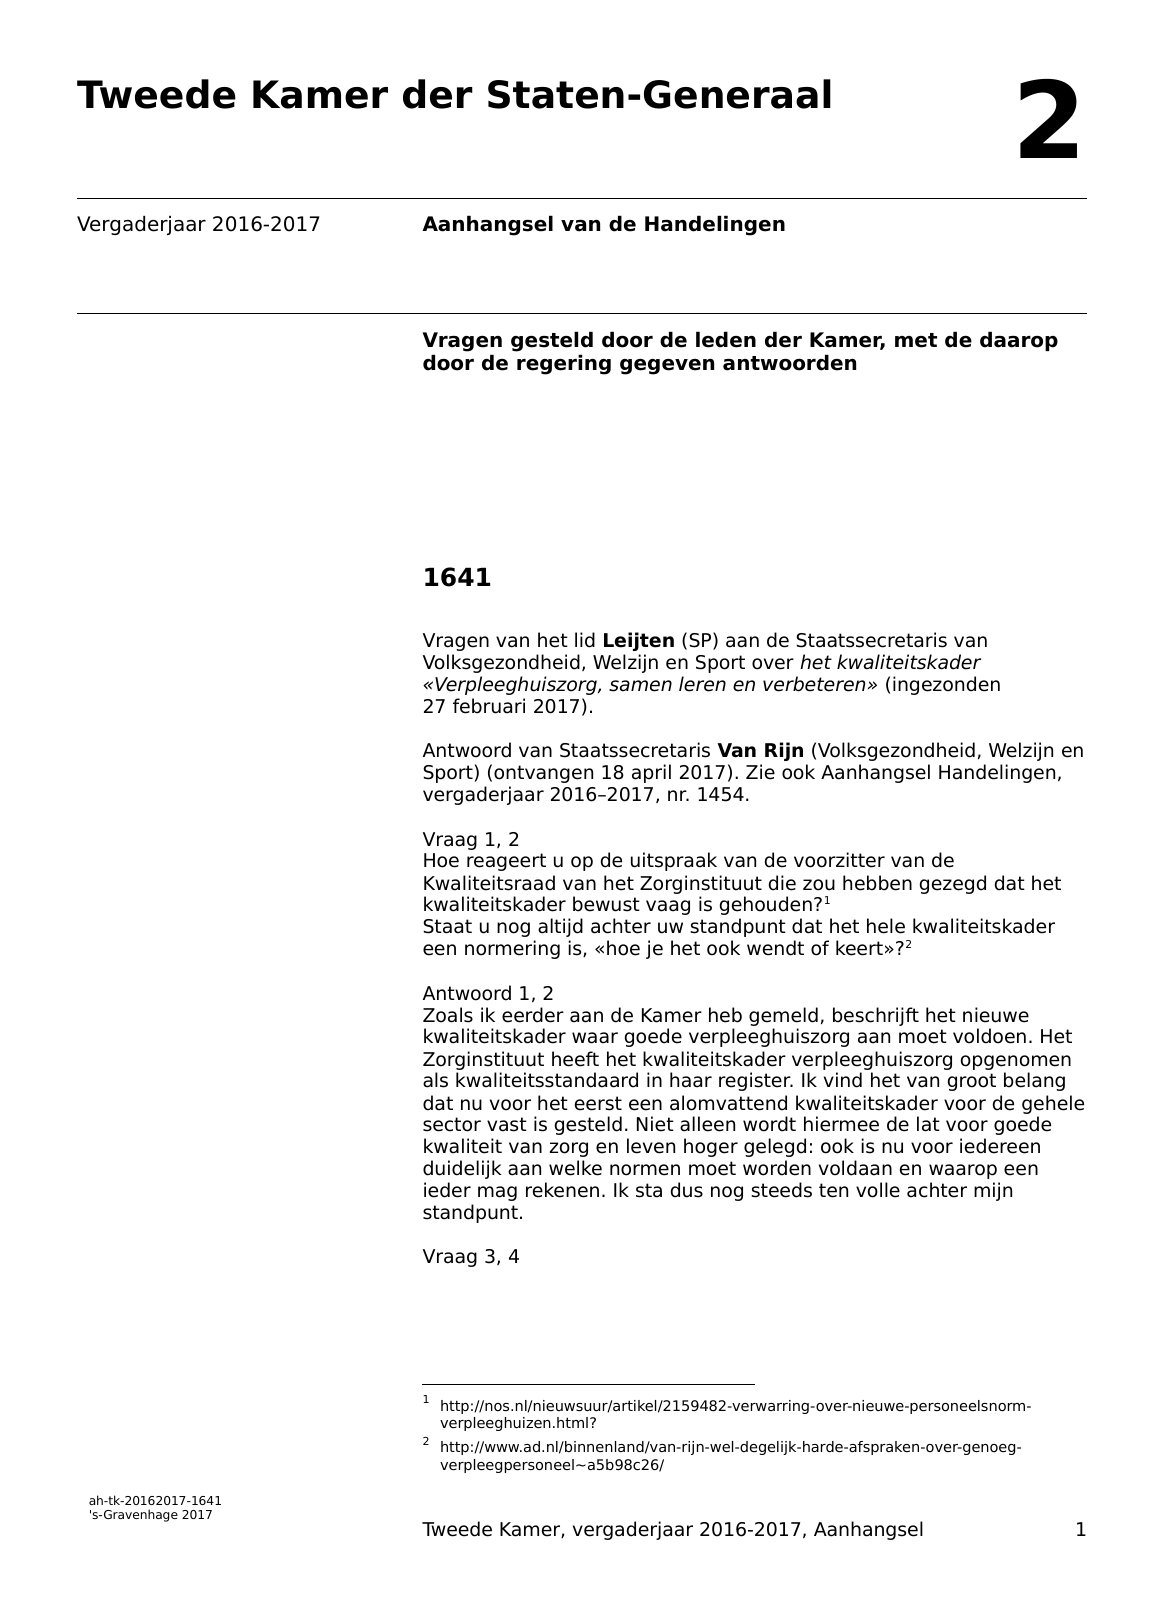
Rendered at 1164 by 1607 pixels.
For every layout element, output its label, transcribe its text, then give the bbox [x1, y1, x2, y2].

text http://nos.nl/nieuwsuur/artikel/2159482-verwarring-over-nieuwe-personeelsnorm-verpleeghuizen.html? [422, 1393, 1087, 1432]
text Zoals ik eerder aan de Kamer heb gemeld, beschrijft het nieuwe kwaliteitskader waar goede verpleeghuiszorg aan moet voldoen. Het Zorginstituut heeft het kwaliteitskader verpleeghuiszorg opgenomen als kwaliteitsstandaard in haar register. Ik vind het van groot belang dat nu voor het eerst een alomvattend kwaliteitskader voor de gehele sector vast is gesteld. Niet alleen wordt hiermee de lat voor goede kwaliteit van zorg en leven hoger gelegd: ook is nu voor iedereen duidelijk aan welke normen moet worden voldaan en waarop een ieder mag rekenen. Ik sta dus nog steeds ten volle achter mijn standpunt. [422, 1004, 1087, 1224]
text Antwoord van Staatssecretaris Van Rijn (Volksgezondheid, Welzijn en Sport) (ontvangen 18 april 2017). Zie ook Aanhangsel Handelingen, vergaderjaar 2016–2017, nr. 1454. [422, 740, 1087, 806]
text Vraag 1, 2 [422, 828, 1087, 850]
text ah-tk-20162017-1641 [88, 1494, 323, 1508]
text Hoe reageert u op de uitspraak van de voorzitter van de Kwaliteitsraad van het Zorginstituut die zou hebben gezegd dat het kwaliteitskader bewust vaag is gehouden? [422, 850, 1087, 916]
table_cell Vragen gesteld door de leden der Kamer, met de daarop door de regering gegeven antwoorden [422, 314, 1087, 375]
text 1641 [422, 563, 1087, 592]
table_cell Vergaderjaar 2016-2017 [77, 199, 422, 313]
text Vraag 3, 4 [422, 1246, 1087, 1268]
text Staat u nog altijd achter uw standpunt dat het hele kwaliteitskader een normering is, «hoe je het ook wendt of keert»? [422, 916, 1087, 960]
text Vragen van het lid Leijten (SP) aan de Staatssecretaris van Volksgezondheid, Welzijn en Sport over het kwaliteitskader «Verpleeghuiszorg, samen leren en verbeteren» (ingezonden 27 februari 2017). [422, 630, 1087, 718]
table_header 2 [886, 59, 1087, 198]
text 's-Gravenhage 2017 [88, 1508, 323, 1522]
table_cell Aanhangsel van de Handelingen [422, 199, 1087, 313]
text http://www.ad.nl/binnenland/van-rijn-wel-degelijk-harde-afspraken-over-genoeg-verpleegpersoneel~a5b98c26/ [422, 1435, 1087, 1474]
table_header Tweede Kamer der Staten-Generaal [77, 59, 886, 198]
table_cell [77, 314, 422, 375]
text Antwoord 1, 2 [422, 982, 1087, 1004]
